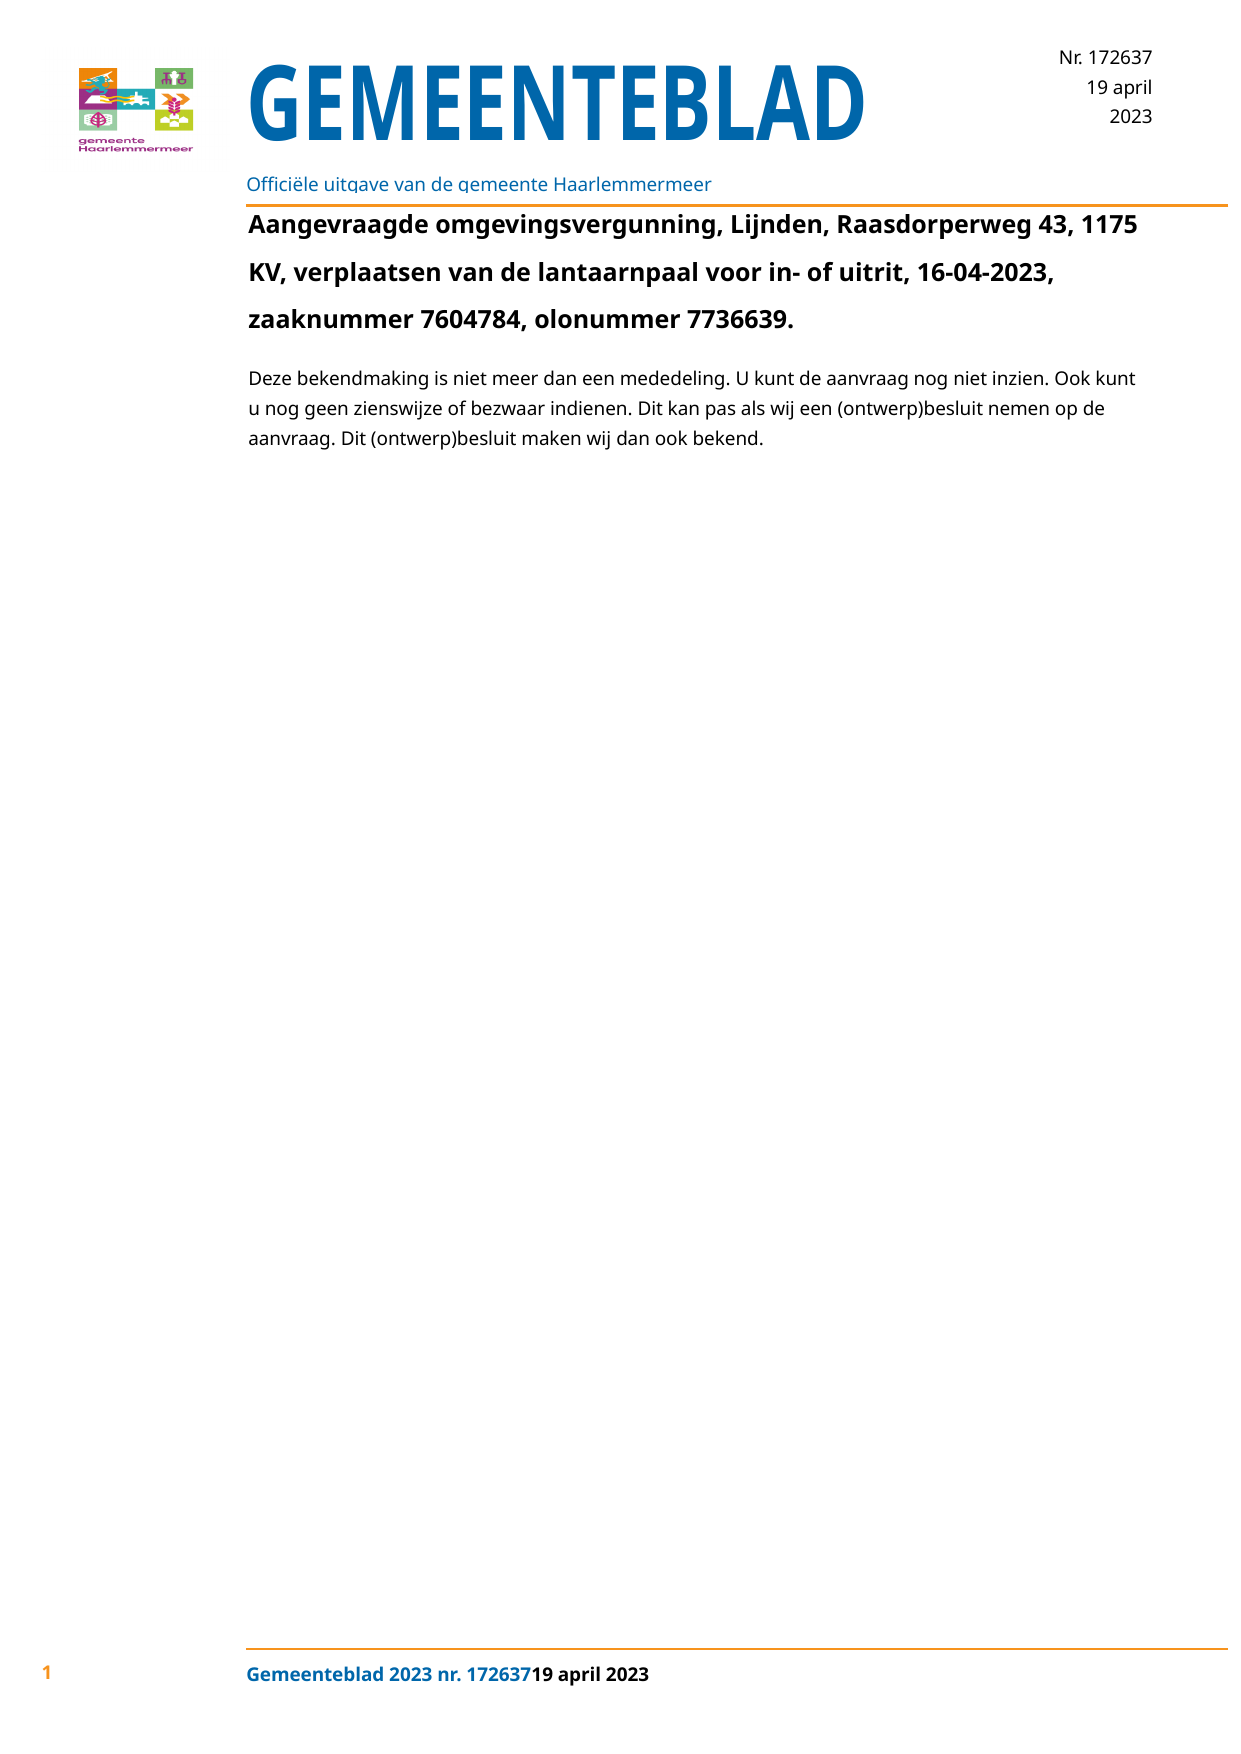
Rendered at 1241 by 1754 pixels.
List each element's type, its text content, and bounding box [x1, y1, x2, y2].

picture [41, 47, 231, 172]
text Aangevraagde omgevingsvergunning, Lijnden, Raasdorperweg 43, 1175 KV, verplaatsen van de lantaarnpaal voor in- of uitrit, 16-04-2023, zaaknummer 7604784, olonummer 7736639. [248, 207, 1152, 336]
text Deze bekendmaking is niet meer dan een mededeling. U kunt de aanvraag nog niet inzien. Ook kunt u nog geen zienswijze of bezwaar indienen. Dit kan pas als wij een (ontwerp)besluit nemen op de aanvraag. Dit (ontwerp)besluit maken wij dan ook bekend. [248, 366, 1152, 450]
